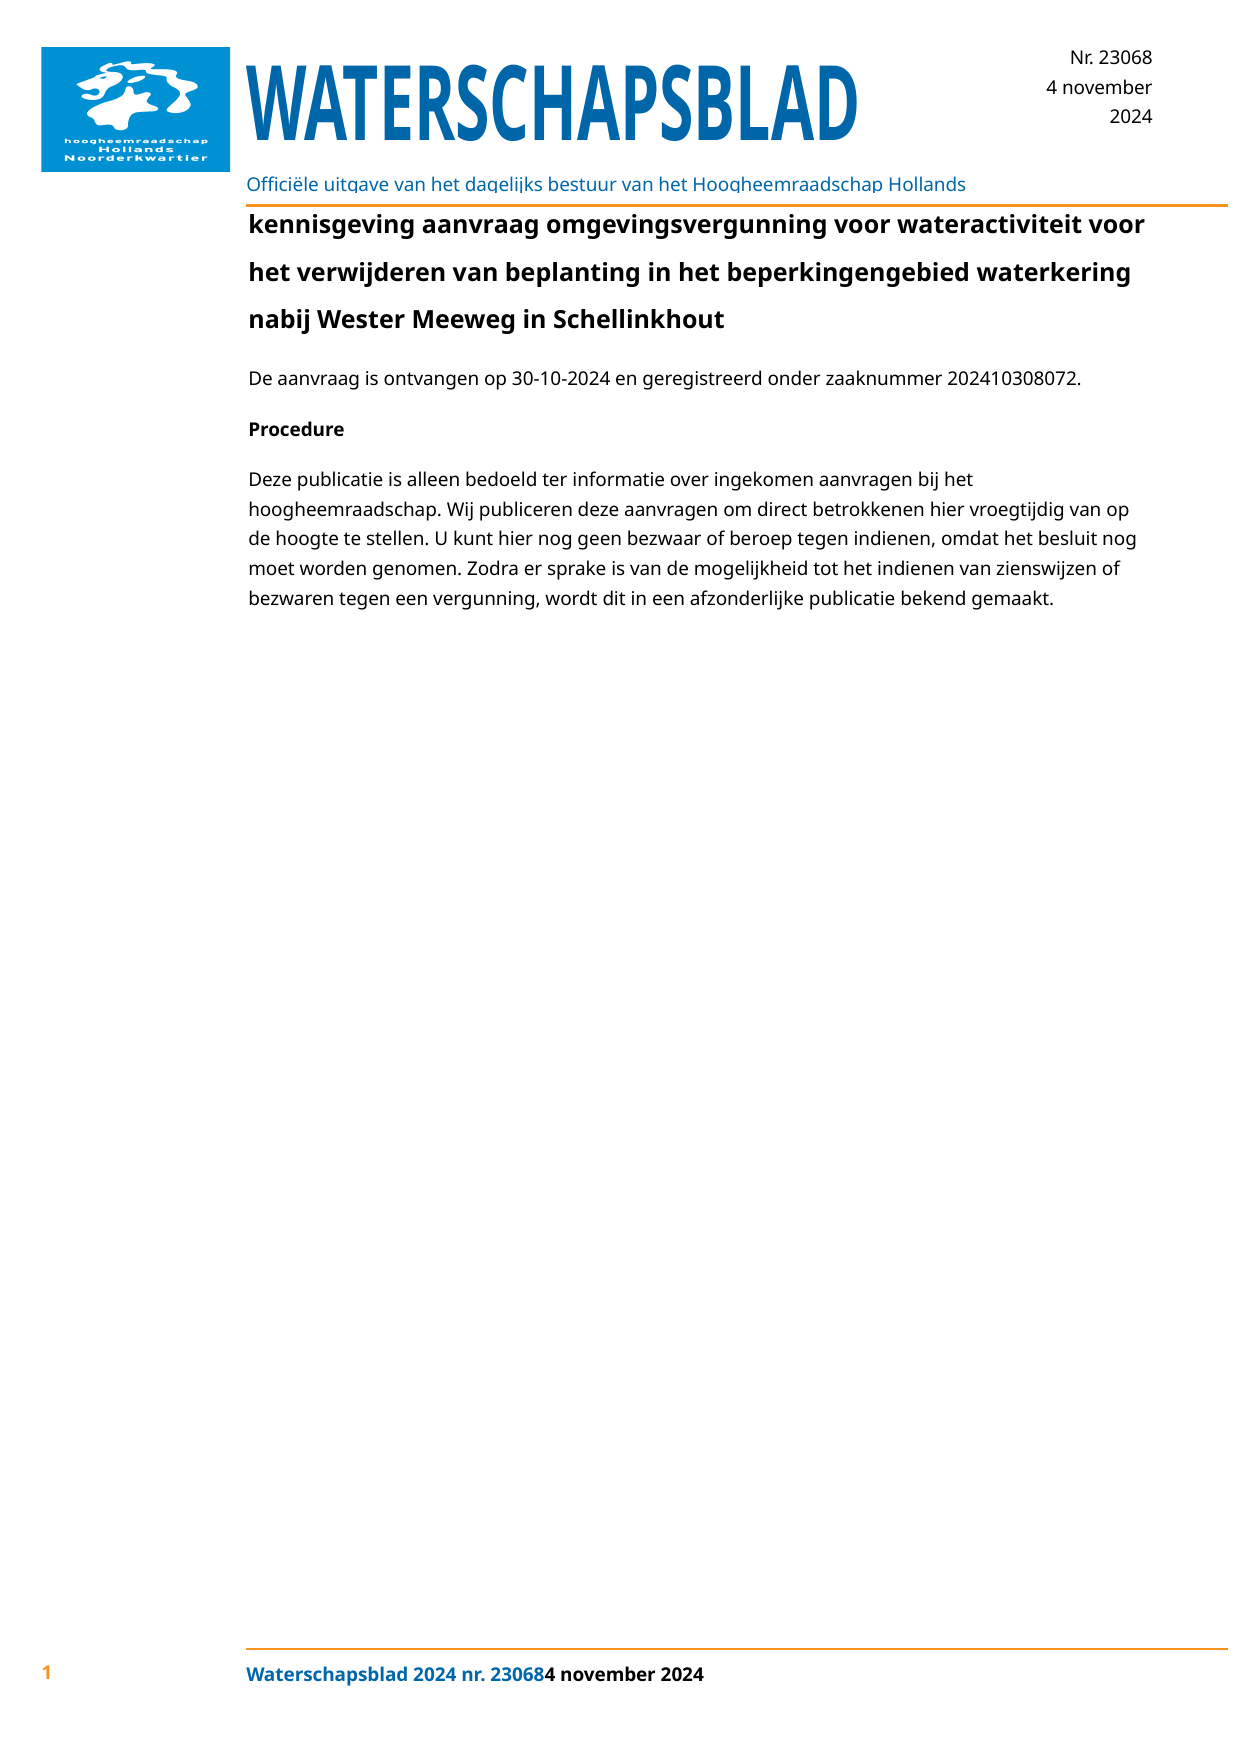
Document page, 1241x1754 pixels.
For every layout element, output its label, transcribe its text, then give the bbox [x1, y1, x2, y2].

text kennisgeving aanvraag omgevingsvergunning voor wateractiviteit voor het verwijderen van beplanting in het beperkingengebied waterkering nabij Wester Meeweg in Schellinkhout [248, 207, 1152, 336]
picture [118, 62, 197, 112]
text De aanvraag is ontvangen op 30-10-2024 en geregistreerd onder zaaknummer 202410308072. [248, 366, 1152, 391]
picture [88, 87, 157, 130]
text Deze publicatie is alleen bedoeld ter informatie over ingekomen aanvragen bij het hoogheemraadschap. Wij publiceren deze aanvragen om direct betrokkenen hier vroegtijdig van op de hoogte te stellen. U kunt hier nog geen bezwaar of beroep tegen indienen, omdat het besluit nog moet worden genomen. Zodra er sprake is van de mogelijkheid tot het indienen van zienswijzen of bezwaren tegen een vergunning, wordt dit in een afzonderlijke publicatie bekend gemaakt. [248, 466, 1152, 610]
text Procedure [248, 416, 1152, 442]
picture [78, 64, 122, 99]
picture [129, 76, 144, 82]
